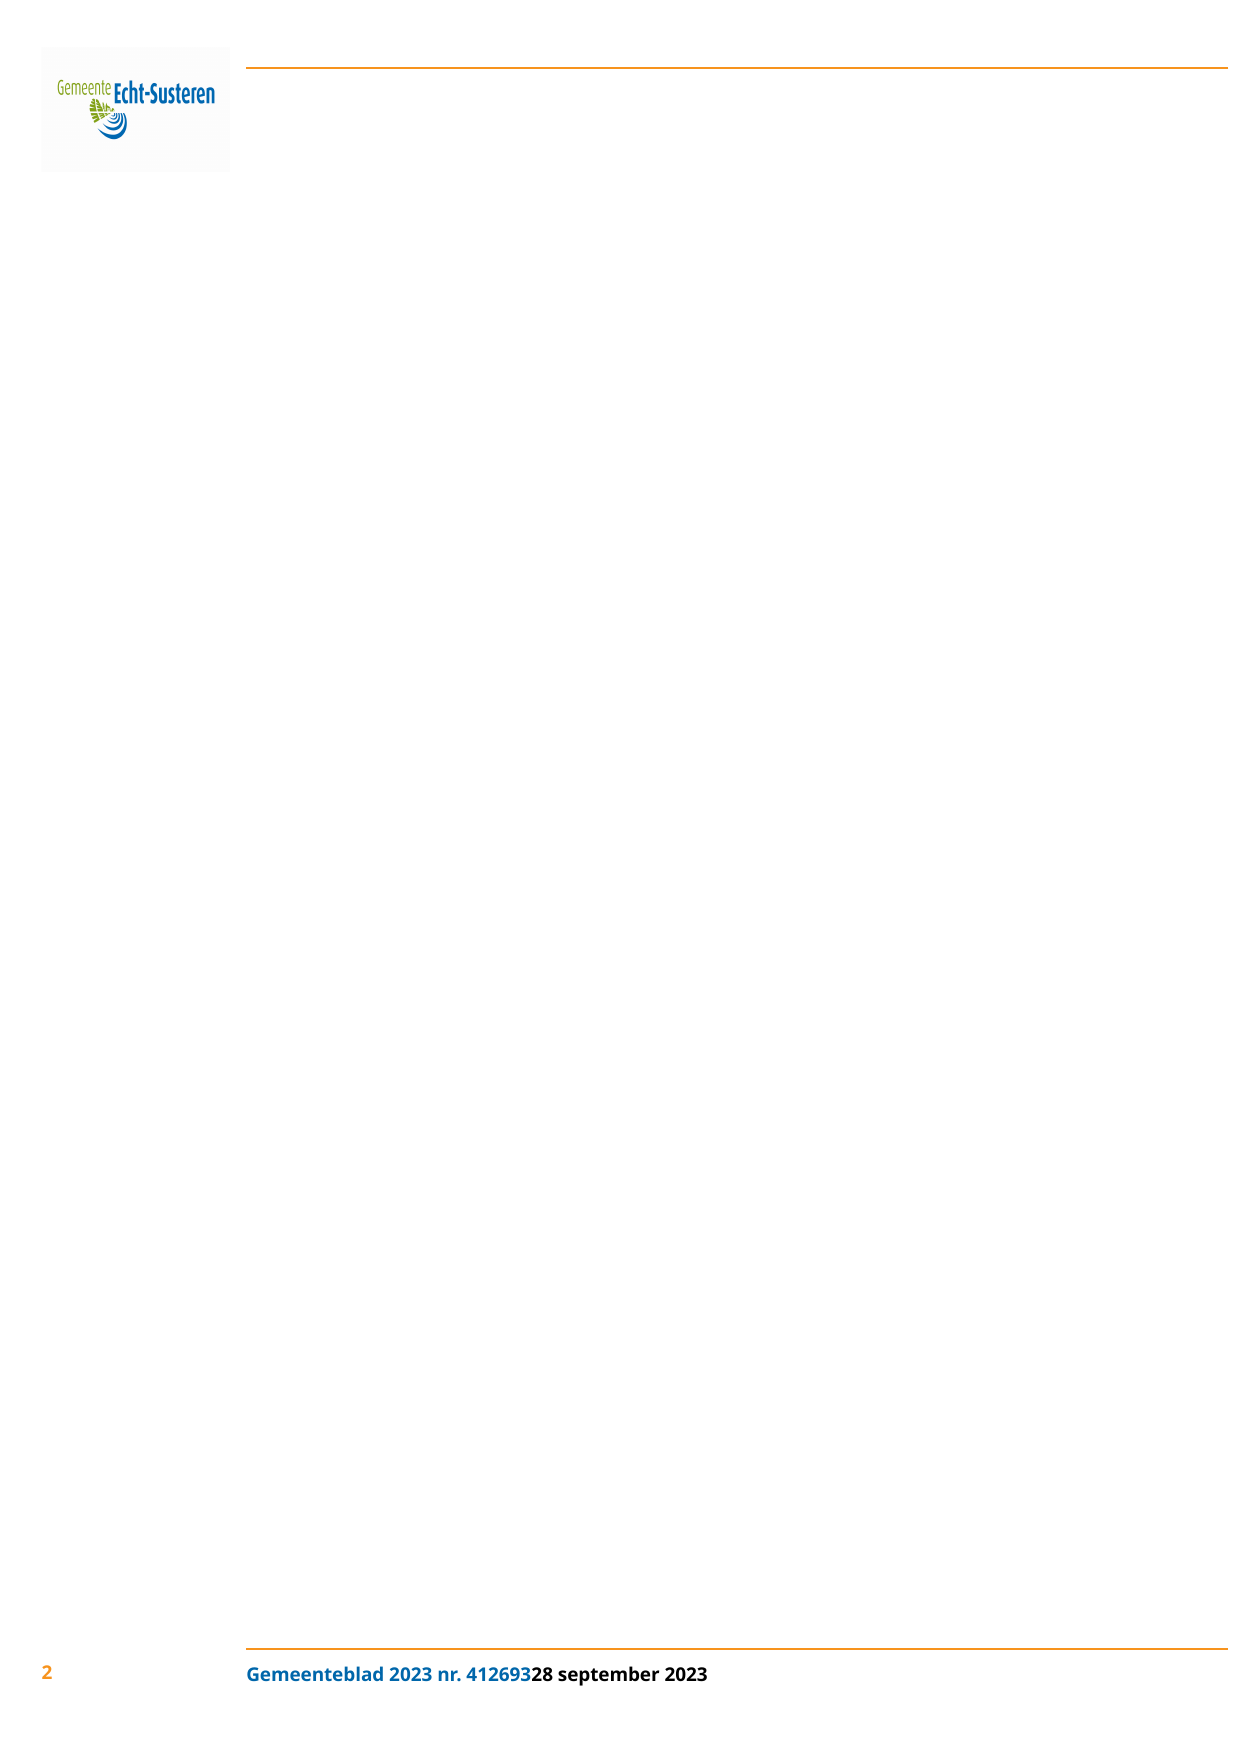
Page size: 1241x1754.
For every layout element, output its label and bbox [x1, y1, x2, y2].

picture [41, 47, 231, 172]
